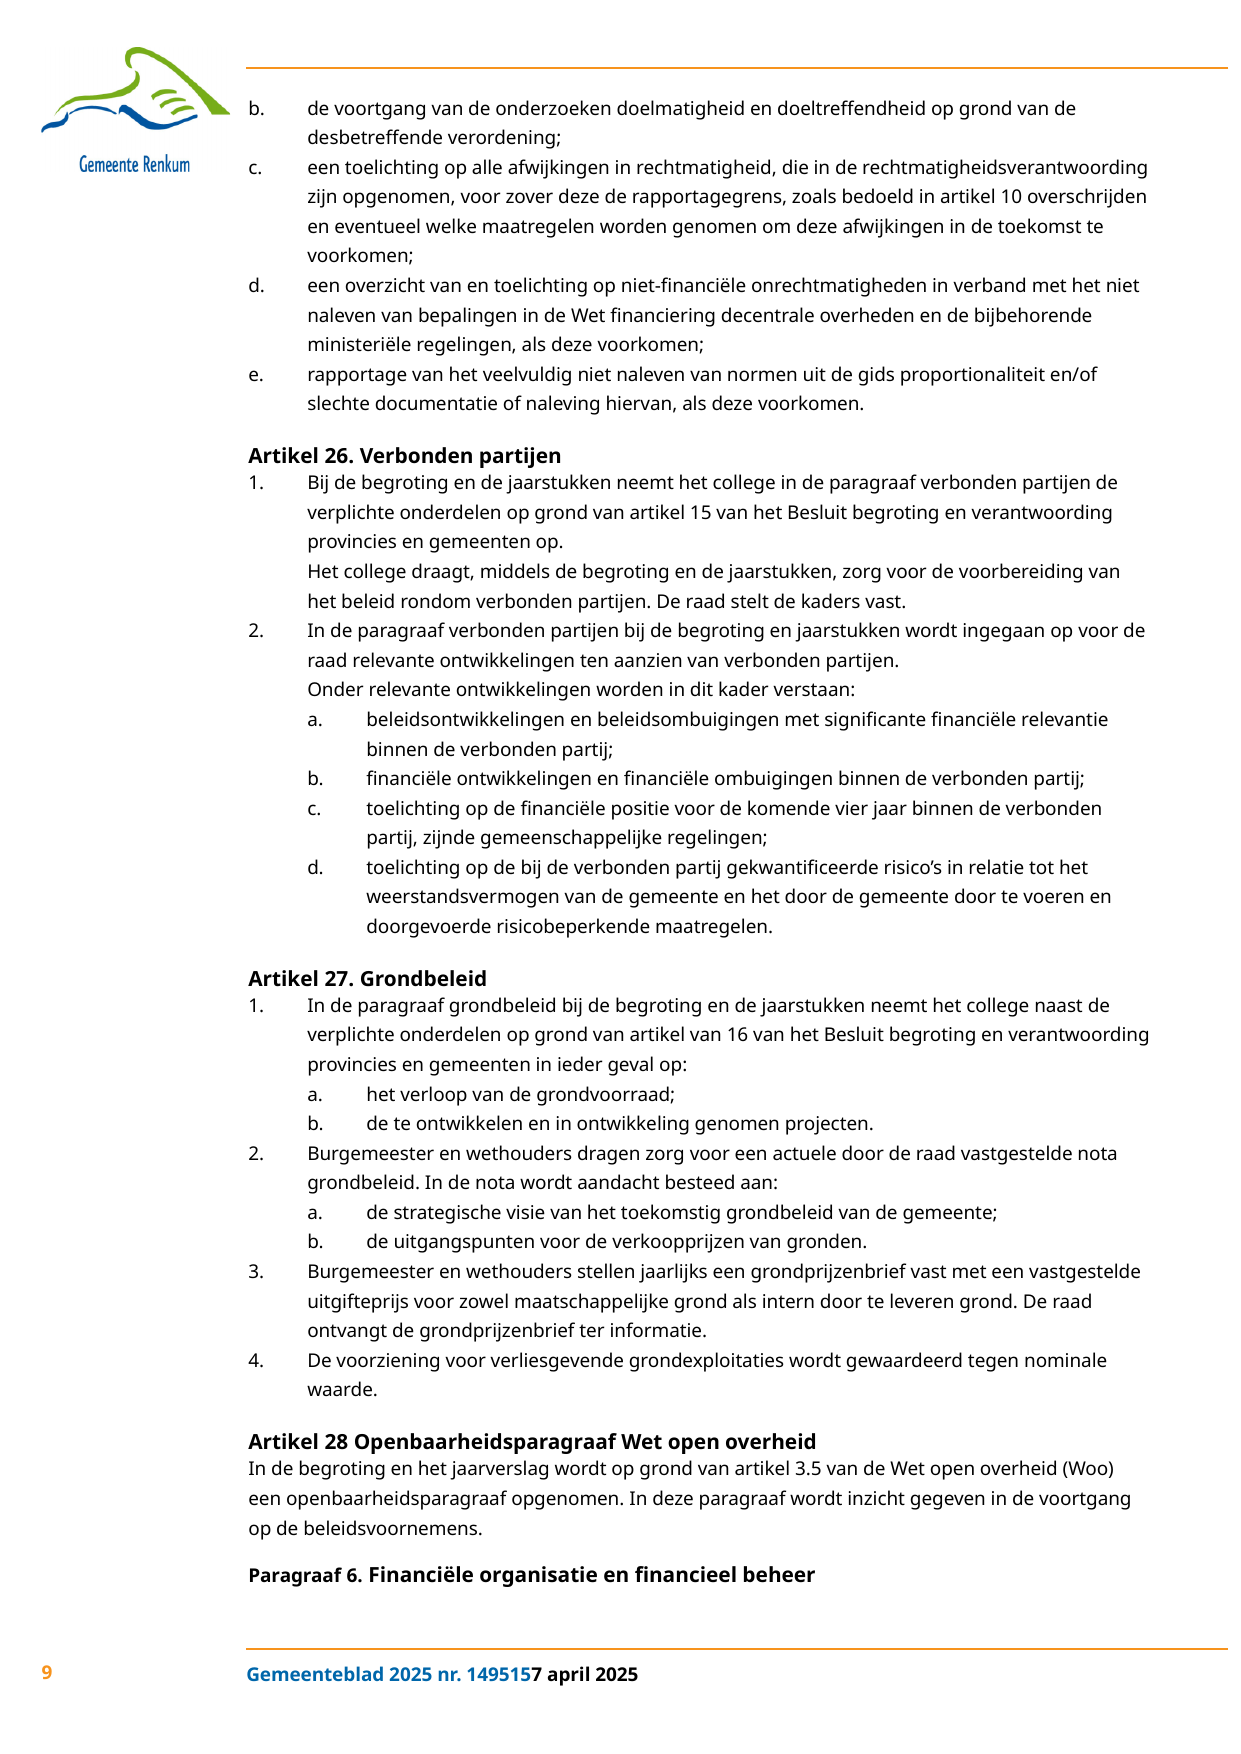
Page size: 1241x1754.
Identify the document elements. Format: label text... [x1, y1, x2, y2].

text Artikel 26. Verbonden partijen [248, 441, 1152, 469]
picture [41, 47, 231, 172]
text Paragraaf 6. Financiële organisatie en financieel beheer [248, 1560, 1152, 1589]
list beleidsontwikkelingen en beleidsombuigingen met significante financiële relevantie binnen de verbonden partij; [307, 706, 1152, 761]
list Onder relevante ontwikkelingen worden in dit kader verstaan: [248, 677, 1152, 702]
list In de paragraaf verbonden partijen bij de begroting en jaarstukken wordt ingegaan op voor de raad relevante ontwikkelingen ten aanzien van verbonden partijen. [248, 617, 1152, 673]
list een toelichting op alle afwijkingen in rechtmatigheid, die in de rechtmatigheidsverantwoording zijn opgenomen, voor zover deze de rapportagegrens, zoals bedoeld in artikel 10 overschrijden en eventueel welke maatregelen worden genomen om deze afwijkingen in de toekomst te voorkomen; [248, 154, 1152, 268]
list Bij de begroting en de jaarstukken neemt het college in de paragraaf verbonden partijen de verplichte onderdelen op grond van artikel 15 van het Besluit begroting en verantwoording provincies en gemeenten op. [248, 469, 1152, 554]
list de te ontwikkelen en in ontwikkeling genomen projecten. [307, 1110, 1152, 1136]
list rapportage van het veelvuldig niet naleven van normen uit de gids proportionaliteit en/of slechte documentatie of naleving hiervan, als deze voorkomen. [248, 361, 1152, 416]
text In de begroting en het jaarverslag wordt op grond van artikel 3.5 van de Wet open overheid (Woo) een openbaarheidsparagraaf opgenomen. In deze paragraaf wordt inzicht gegeven in de voortgang op de beleidsvoornemens. [248, 1456, 1152, 1540]
list Burgemeester en wethouders dragen zorg voor een actuele door de raad vastgestelde nota grondbeleid. In de nota wordt aandacht besteed aan: [248, 1140, 1152, 1195]
list de voortgang van de onderzoeken doelmatigheid en doeltreffendheid op grond van de desbetreffende verordening; [248, 95, 1152, 150]
list toelichting op de bij de verbonden partij gekwantificeerde risico’s in relatie tot het weerstandsvermogen van de gemeente en het door de gemeente door te voeren en doorgevoerde risicobeperkende maatregelen. [307, 854, 1152, 939]
text Artikel 27. Grondbeleid [248, 964, 1152, 992]
list de uitgangspunten voor de verkoopprijzen van gronden. [307, 1229, 1152, 1254]
list het verloop van de grondvoorraad; [307, 1081, 1152, 1107]
list De voorziening voor verliesgevende grondexploitaties wordt gewaardeerd tegen nominale waarde. [248, 1347, 1152, 1402]
list toelichting op de financiële positie voor de komende vier jaar binnen de verbonden partij, zijnde gemeenschappelijke regelingen; [307, 795, 1152, 850]
list Het college draagt, middels de begroting en de jaarstukken, zorg voor de voorbereiding van het beleid rondom verbonden partijen. De raad stelt de kaders vast. [248, 558, 1152, 613]
list financiële ontwikkelingen en financiële ombuigingen binnen de verbonden partij; [307, 765, 1152, 791]
text Artikel 28 Openbaarheidsparagraaf Wet open overheid [248, 1427, 1152, 1456]
list de strategische visie van het toekomstig grondbeleid van de gemeente; [307, 1199, 1152, 1225]
list Burgemeester en wethouders stellen jaarlijks een grondprijzenbrief vast met een vastgestelde uitgifteprijs voor zowel maatschappelijke grond als intern door te leveren grond. De raad ontvangt de grondprijzenbrief ter informatie. [248, 1258, 1152, 1343]
list In de paragraaf grondbeleid bij de begroting en de jaarstukken neemt het college naast de verplichte onderdelen op grond van artikel van 16 van het Besluit begroting en verantwoording provincies en gemeenten in ieder geval op: [248, 992, 1152, 1077]
list een overzicht van en toelichting op niet-financiële onrechtmatigheden in verband met het niet naleven van bepalingen in de Wet financiering decentrale overheden en de bijbehorende ministeriële regelingen, als deze voorkomen; [248, 272, 1152, 357]
